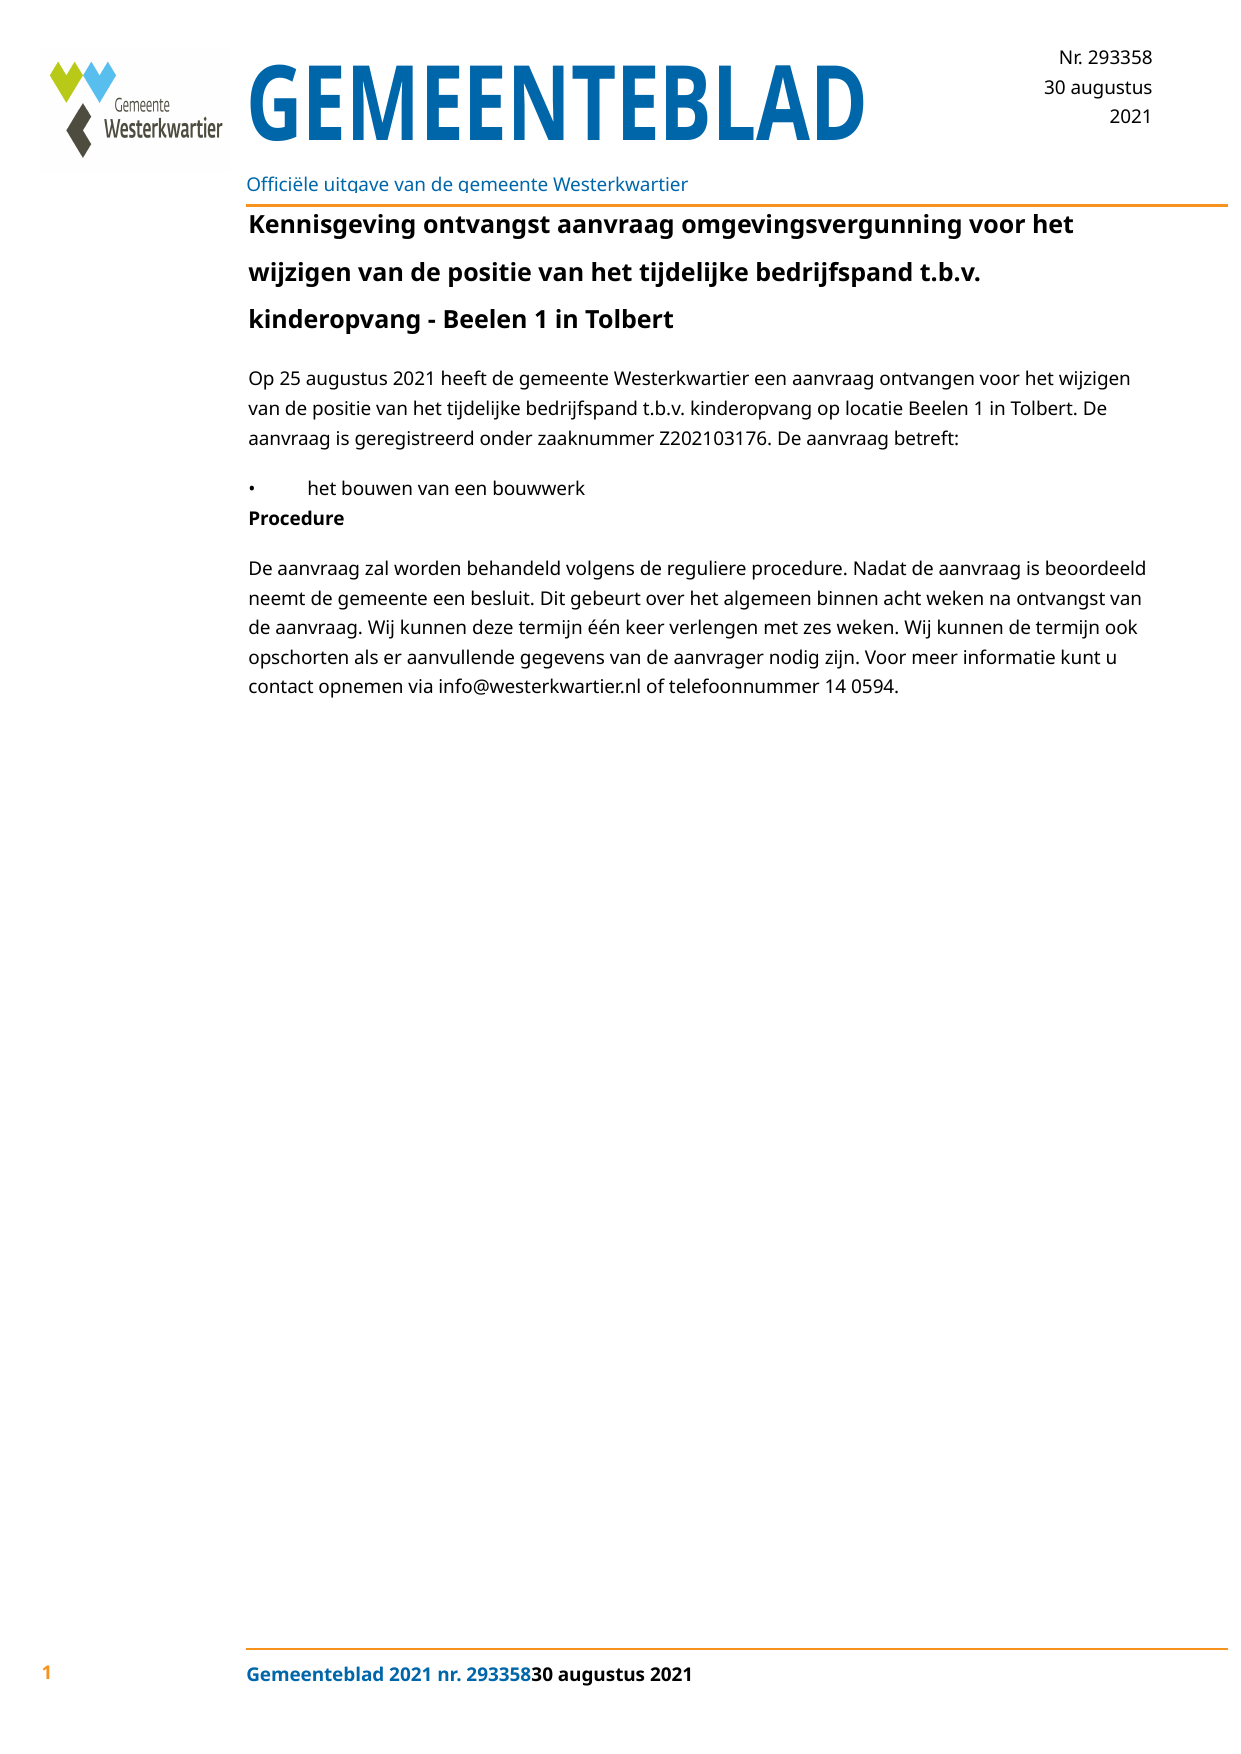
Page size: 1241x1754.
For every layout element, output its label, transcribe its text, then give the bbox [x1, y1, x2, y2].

text Kennisgeving ontvangst aanvraag omgevingsvergunning voor het wijzigen van de positie van het tijdelijke bedrijfspand t.b.v. kinderopvang - Beelen 1 in Tolbert [248, 207, 1152, 336]
text Op 25 augustus 2021 heeft de gemeente Westerkwartier een aanvraag ontvangen voor het wijzigen van de positie van het tijdelijke bedrijfspand t.b.v. kinderopvang op locatie Beelen 1 in Tolbert. De aanvraag is geregistreerd onder zaaknummer Z202103176. De aanvraag betreft: [248, 366, 1152, 450]
picture [41, 47, 231, 172]
list het bouwen van een bouwwerk [248, 475, 1152, 501]
text Procedure [248, 505, 1152, 530]
text De aanvraag zal worden behandeld volgens de reguliere procedure. Nadat de aanvraag is beoordeeld neemt de gemeente een besluit. Dit gebeurt over het algemeen binnen acht weken na ontvangst van de aanvraag. Wij kunnen deze termijn één keer verlengen met zes weken. Wij kunnen de termijn ook opschorten als er aanvullende gegevens van de aanvrager nodig zijn. Voor meer informatie kunt u contact opnemen via info@westerkwartier.nl of telefoonnummer 14 0594. [248, 555, 1152, 699]
